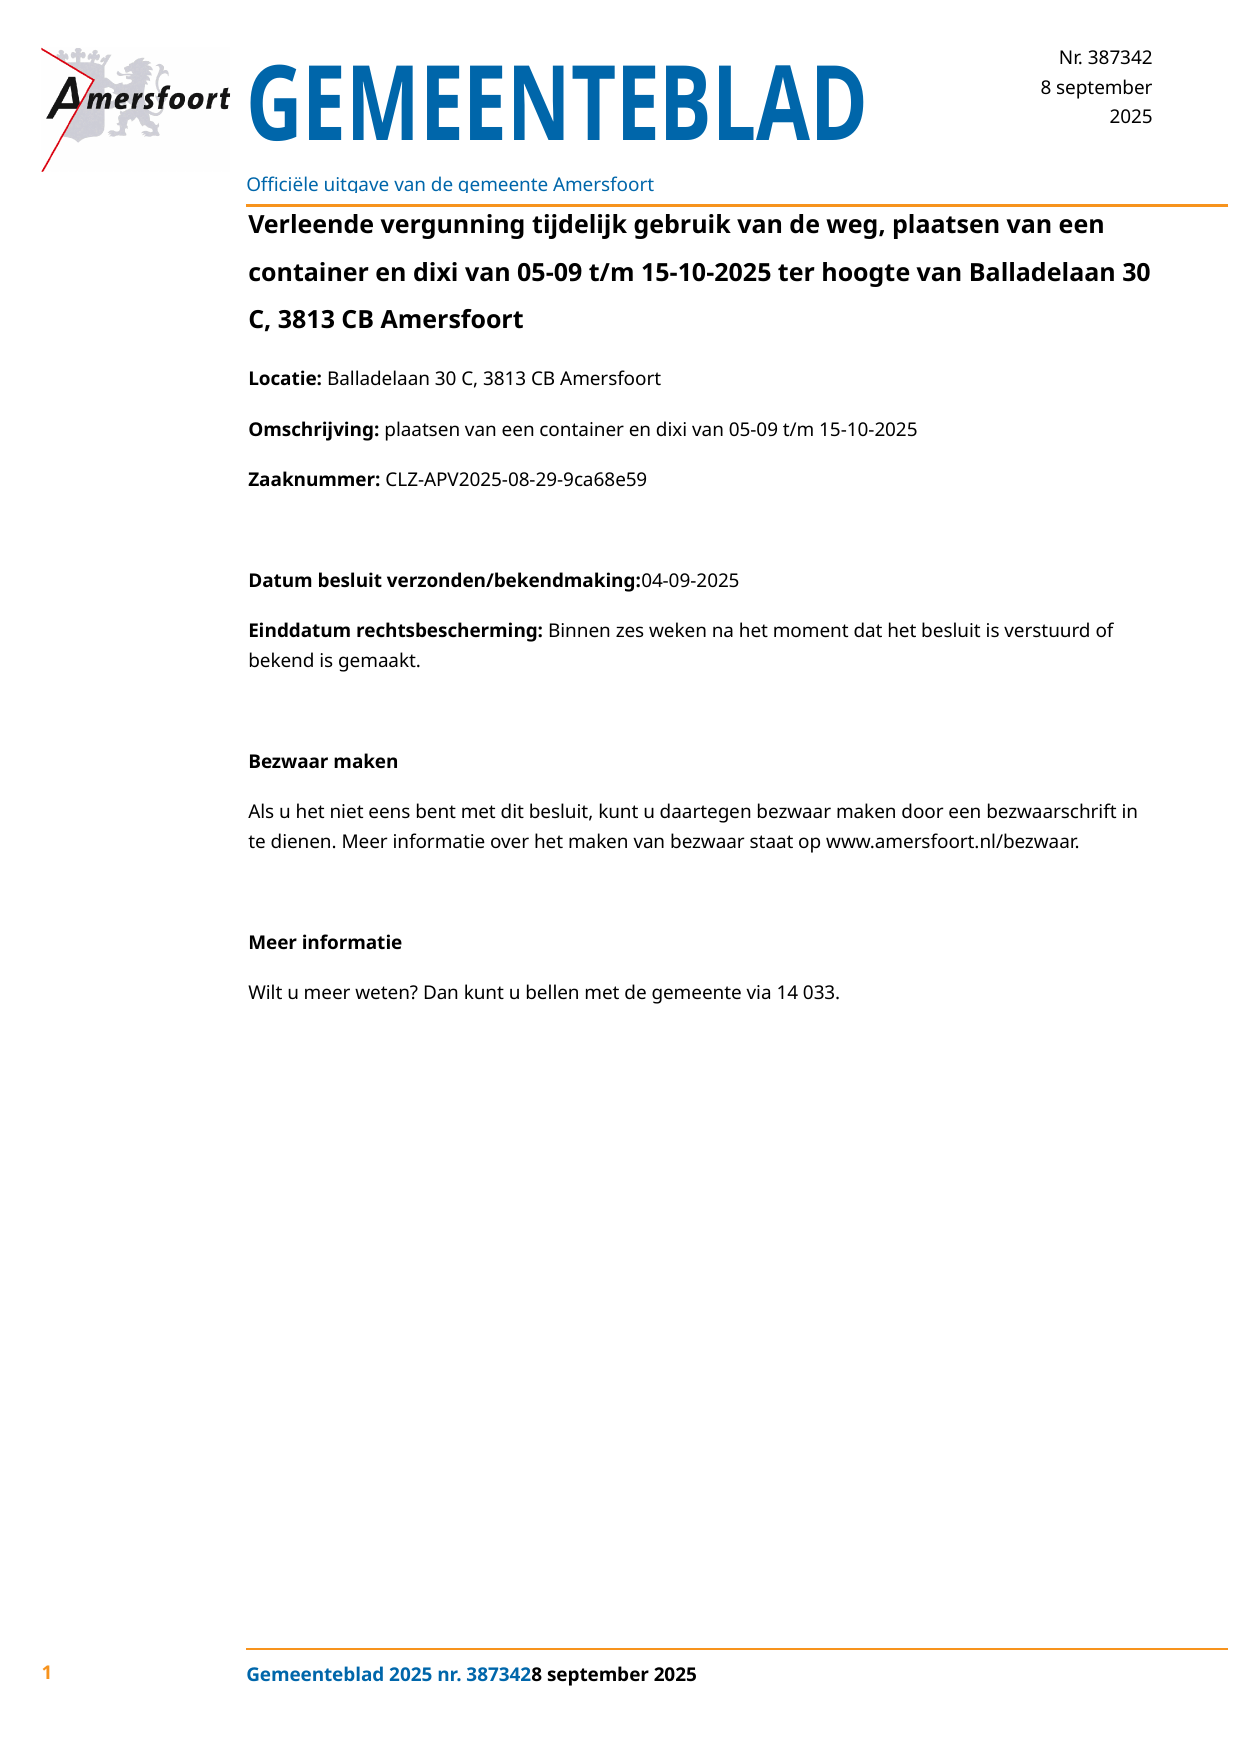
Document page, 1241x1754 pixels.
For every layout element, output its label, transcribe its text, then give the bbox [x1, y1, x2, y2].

picture [41, 47, 231, 172]
text Datum besluit verzonden/bekendmaking:04-09-2025 [248, 567, 1152, 593]
text Bezwaar maken [248, 748, 1152, 774]
text Omschrijving: plaatsen van een container en dixi van 05-09 t/m 15-10-2025 [248, 416, 1152, 442]
text Einddatum rechtsbescherming: Binnen zes weken na het moment dat het besluit is verstuurd of bekend is gemaakt. [248, 618, 1152, 673]
text Locatie: Balladelaan 30 C, 3813 CB Amersfoort [248, 366, 1152, 391]
text Meer informatie [248, 929, 1152, 954]
text Zaaknummer: CLZ-APV2025-08-29-9ca68e59 [248, 466, 1152, 492]
text Verleende vergunning tijdelijk gebruik van de weg, plaatsen van een container en dixi van 05-09 t/m 15-10-2025 ter hoogte van Balladelaan 30 C, 3813 CB Amersfoort [248, 207, 1152, 336]
text Als u het niet eens bent met dit besluit, kunt u daartegen bezwaar maken door een bezwaarschrift in te dienen. Meer informatie over het maken van bezwaar staat op www.amersfoort.nl/bezwaar. [248, 798, 1152, 854]
text Wilt u meer weten? Dan kunt u bellen met de gemeente via 14 033. [248, 979, 1152, 1005]
